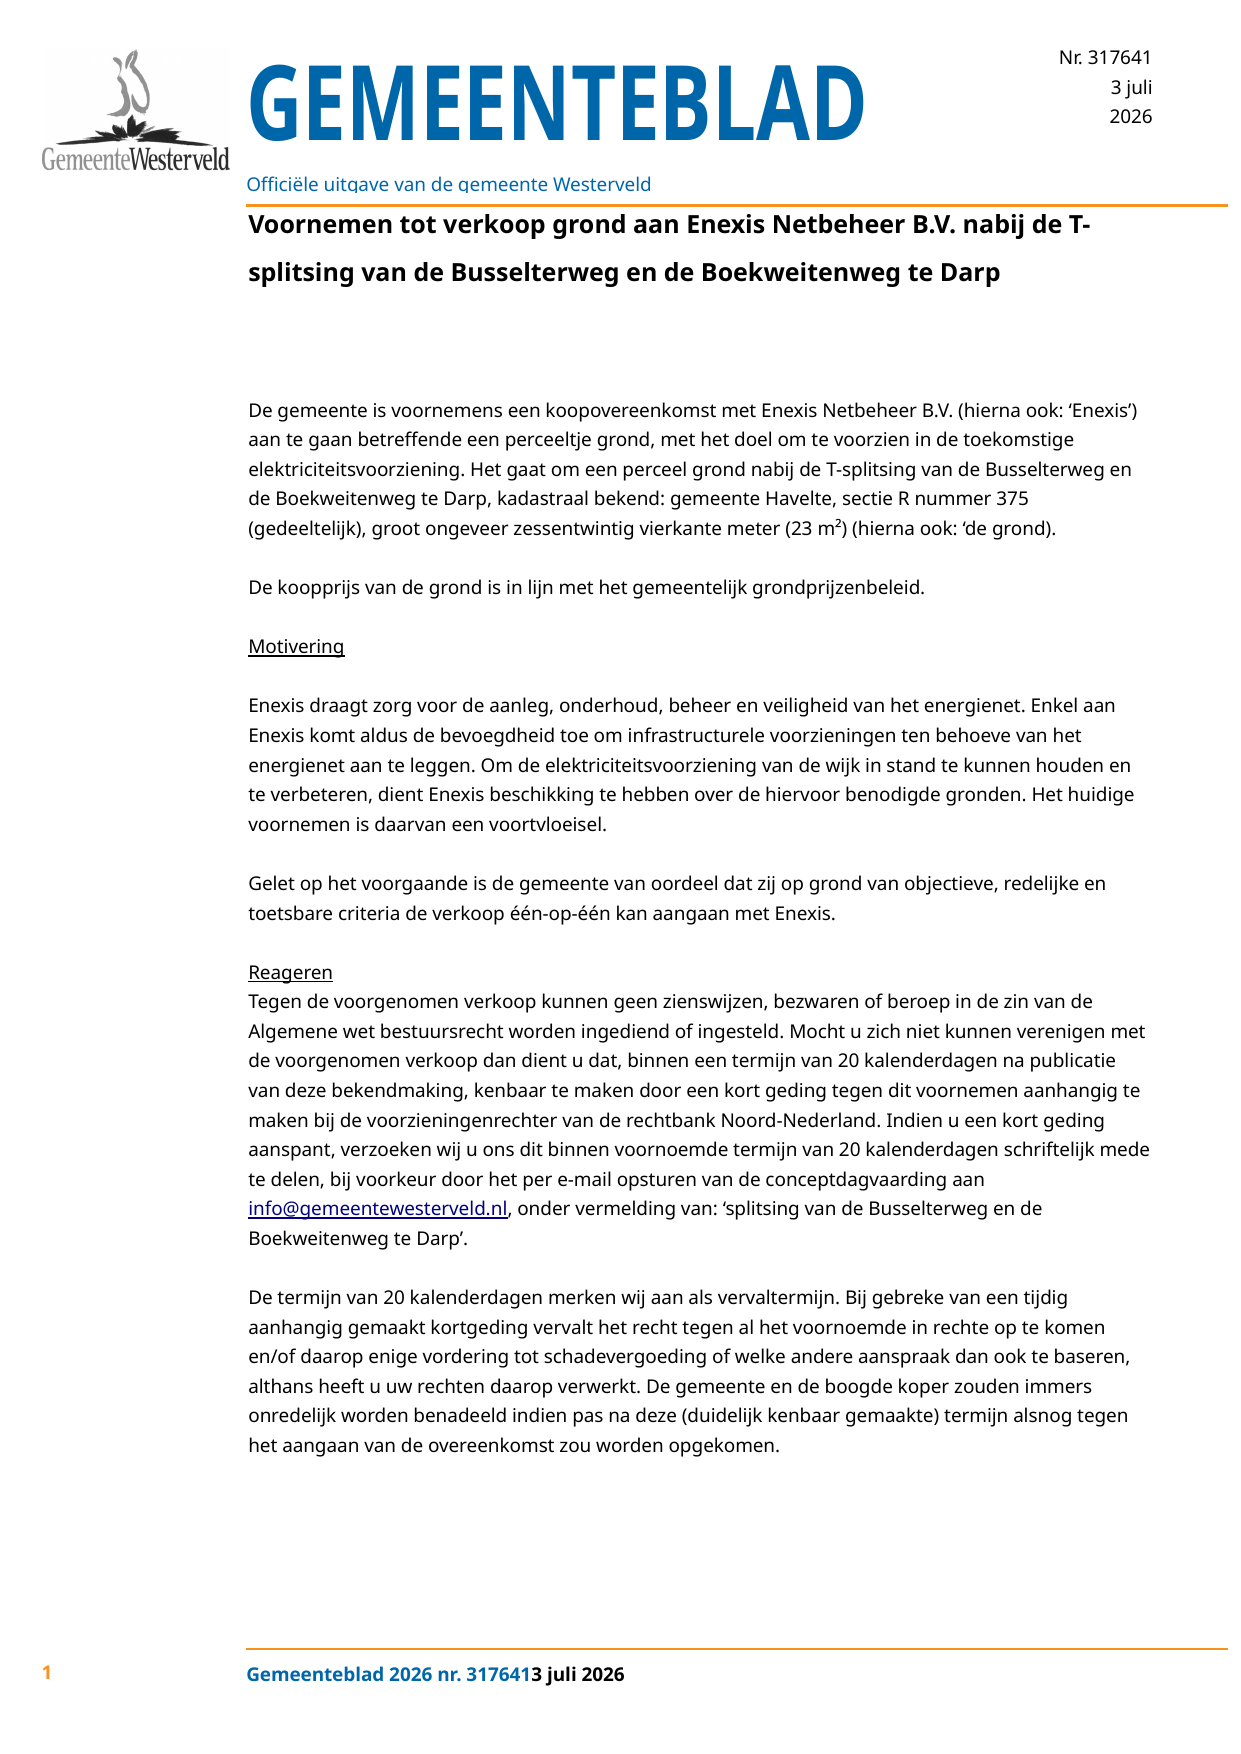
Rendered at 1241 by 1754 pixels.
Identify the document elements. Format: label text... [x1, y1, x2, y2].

picture [41, 47, 231, 172]
text Voornemen tot verkoop grond aan Enexis Netbeheer B.V. nabij de T-splitsing van de Busselterweg en de Boekweitenweg te Darp [248, 207, 1152, 288]
text De termijn van 20 kalenderdagen merken wij aan als vervaltermijn. Bij gebreke van een tijdig aanhangig gemaakt kortgeding vervalt het recht tegen al het voornoemde in rechte op te komen en/of daarop enige vordering tot schadevergoeding of welke andere aanspraak dan ook te baseren, althans heeft u uw rechten daarop verwerkt. De gemeente en de boogde koper zouden immers onredelijk worden benadeeld indien pas na deze (duidelijk kenbaar gemaakte) termijn alsnog tegen het aangaan van de overeenkomst zou worden opgekomen. [248, 1284, 1152, 1458]
text De koopprijs van de grond is in lijn met het gemeentelijk grondprijzenbeleid. [248, 574, 1152, 600]
text Enexis draagt zorg voor de aanleg, onderhoud, beheer en veiligheid van het energienet. Enkel aan Enexis komt aldus de bevoegdheid toe om infrastructurele voorzieningen ten behoeve van het energienet aan te leggen. Om de elektriciteitsvoorziening van de wijk in stand te kunnen houden en te verbeteren, dient Enexis beschikking te hebben over de hiervoor benodigde gronden. Het huidige voornemen is daarvan een voortvloeisel. [248, 693, 1152, 837]
text Tegen de voorgenomen verkoop kunnen geen zienswijzen, bezwaren of beroep in de zin van de Algemene wet bestuursrecht worden ingediend of ingesteld. Mocht u zich niet kunnen verenigen met de voorgenomen verkoop dan dient u dat, binnen een termijn van 20 kalenderdagen na publicatie van deze bekendmaking, kenbaar te maken door een kort geding tegen dit voornemen aanhangig te maken bij de voorzieningenrechter van de rechtbank Noord-Nederland. Indien u een kort geding aanspant, verzoeken wij u ons dit binnen voornoemde termijn van 20 kalenderdagen schriftelijk mede te delen, bij voorkeur door het per e-mail opsturen van de conceptdagvaarding aan info@gemeentewesterveld.nl, onder vermelding van: ‘splitsing van de Busselterweg en de Boekweitenweg te Darp’. [248, 988, 1152, 1251]
text Gelet op het voorgaande is de gemeente van oordeel dat zij op grond van objectieve, redelijke en toetsbare criteria de verkoop één-op-één kan aangaan met Enexis. [248, 870, 1152, 925]
text Reageren [248, 959, 1152, 984]
text Motivering [248, 633, 1152, 659]
text De gemeente is voornemens een koopovereenkomst met Enexis Netbeheer B.V. (hierna ook: ‘Enexis’) aan te gaan betreffende een perceeltje grond, met het doel om te voorzien in de toekomstige elektriciteitsvoorziening. Het gaat om een perceel grond nabij de T-splitsing van de Busselterweg en de Boekweitenweg te Darp, kadastraal bekend: gemeente Havelte, sectie R nummer 375 (gedeeltelijk), groot ongeveer zessentwintig vierkante meter (23 m²) (hierna ook: ‘de grond). [248, 397, 1152, 541]
